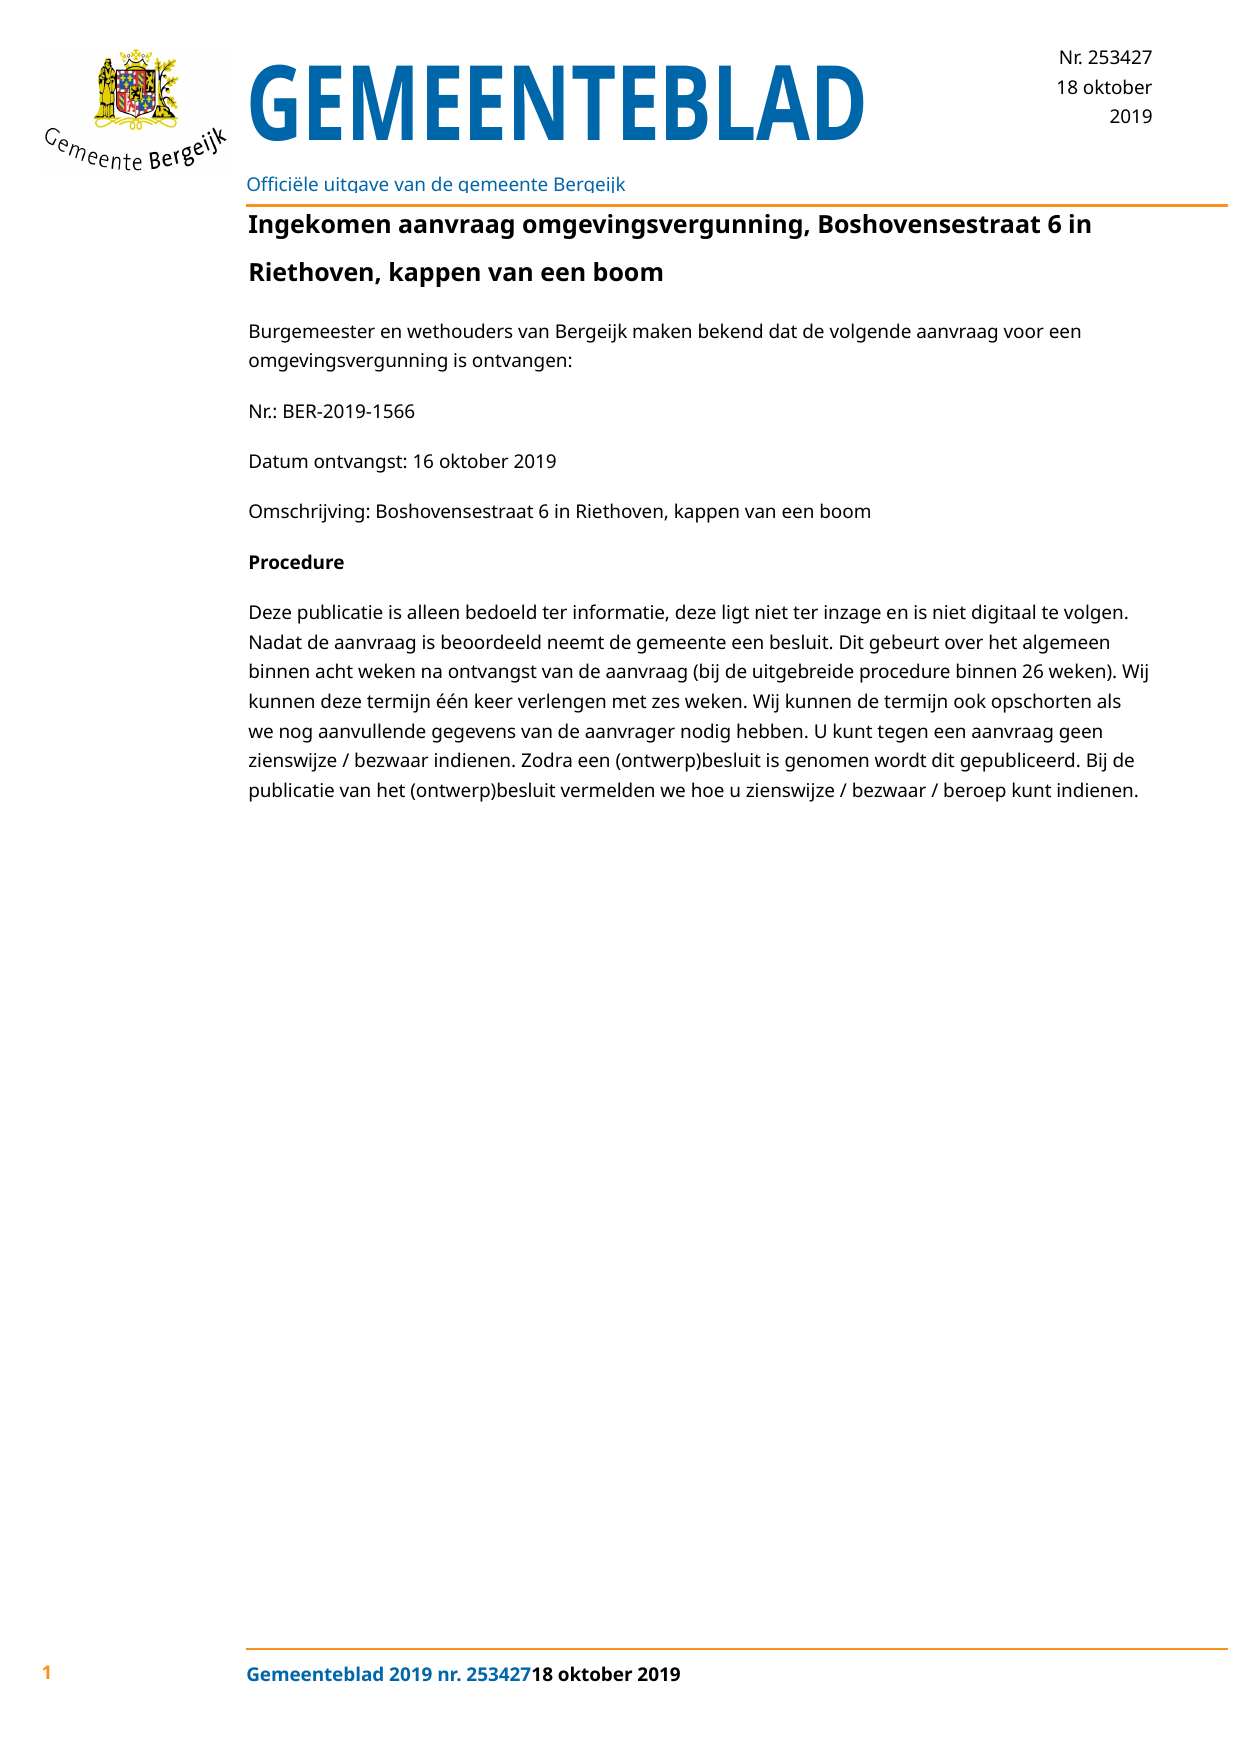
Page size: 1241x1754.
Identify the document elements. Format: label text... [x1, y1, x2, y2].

picture [41, 47, 231, 172]
text Ingekomen aanvraag omgevingsvergunning, Boshovensestraat 6 in Riethoven, kappen van een boom [248, 207, 1152, 288]
text Datum ontvangst: 16 oktober 2019 [248, 448, 1152, 474]
text Procedure [248, 549, 1152, 575]
text Nr.: BER-2019-1566 [248, 398, 1152, 424]
text Deze publicatie is alleen bedoeld ter informatie, deze ligt niet ter inzage en is niet digitaal te volgen. Nadat de aanvraag is beoordeeld neemt de gemeente een besluit. Dit gebeurt over het algemeen binnen acht weken na ontvangst van de aanvraag (bij de uitgebreide procedure binnen 26 weken). Wij kunnen deze termijn één keer verlengen met zes weken. Wij kunnen de termijn ook opschorten als we nog aanvullende gegevens van de aanvrager nodig hebben. U kunt tegen een aanvraag geen zienswijze / bezwaar indienen. Zodra een (ontwerp)besluit is genomen wordt dit gepubliceerd. Bij de publicatie van het (ontwerp)besluit vermelden we hoe u zienswijze / bezwaar / beroep kunt indienen. [248, 599, 1152, 803]
text Burgemeester en wethouders van Bergeijk maken bekend dat de volgende aanvraag voor een omgevingsvergunning is ontvangen: [248, 318, 1152, 373]
text Omschrijving: Boshovensestraat 6 in Riethoven, kappen van een boom [248, 499, 1152, 524]
